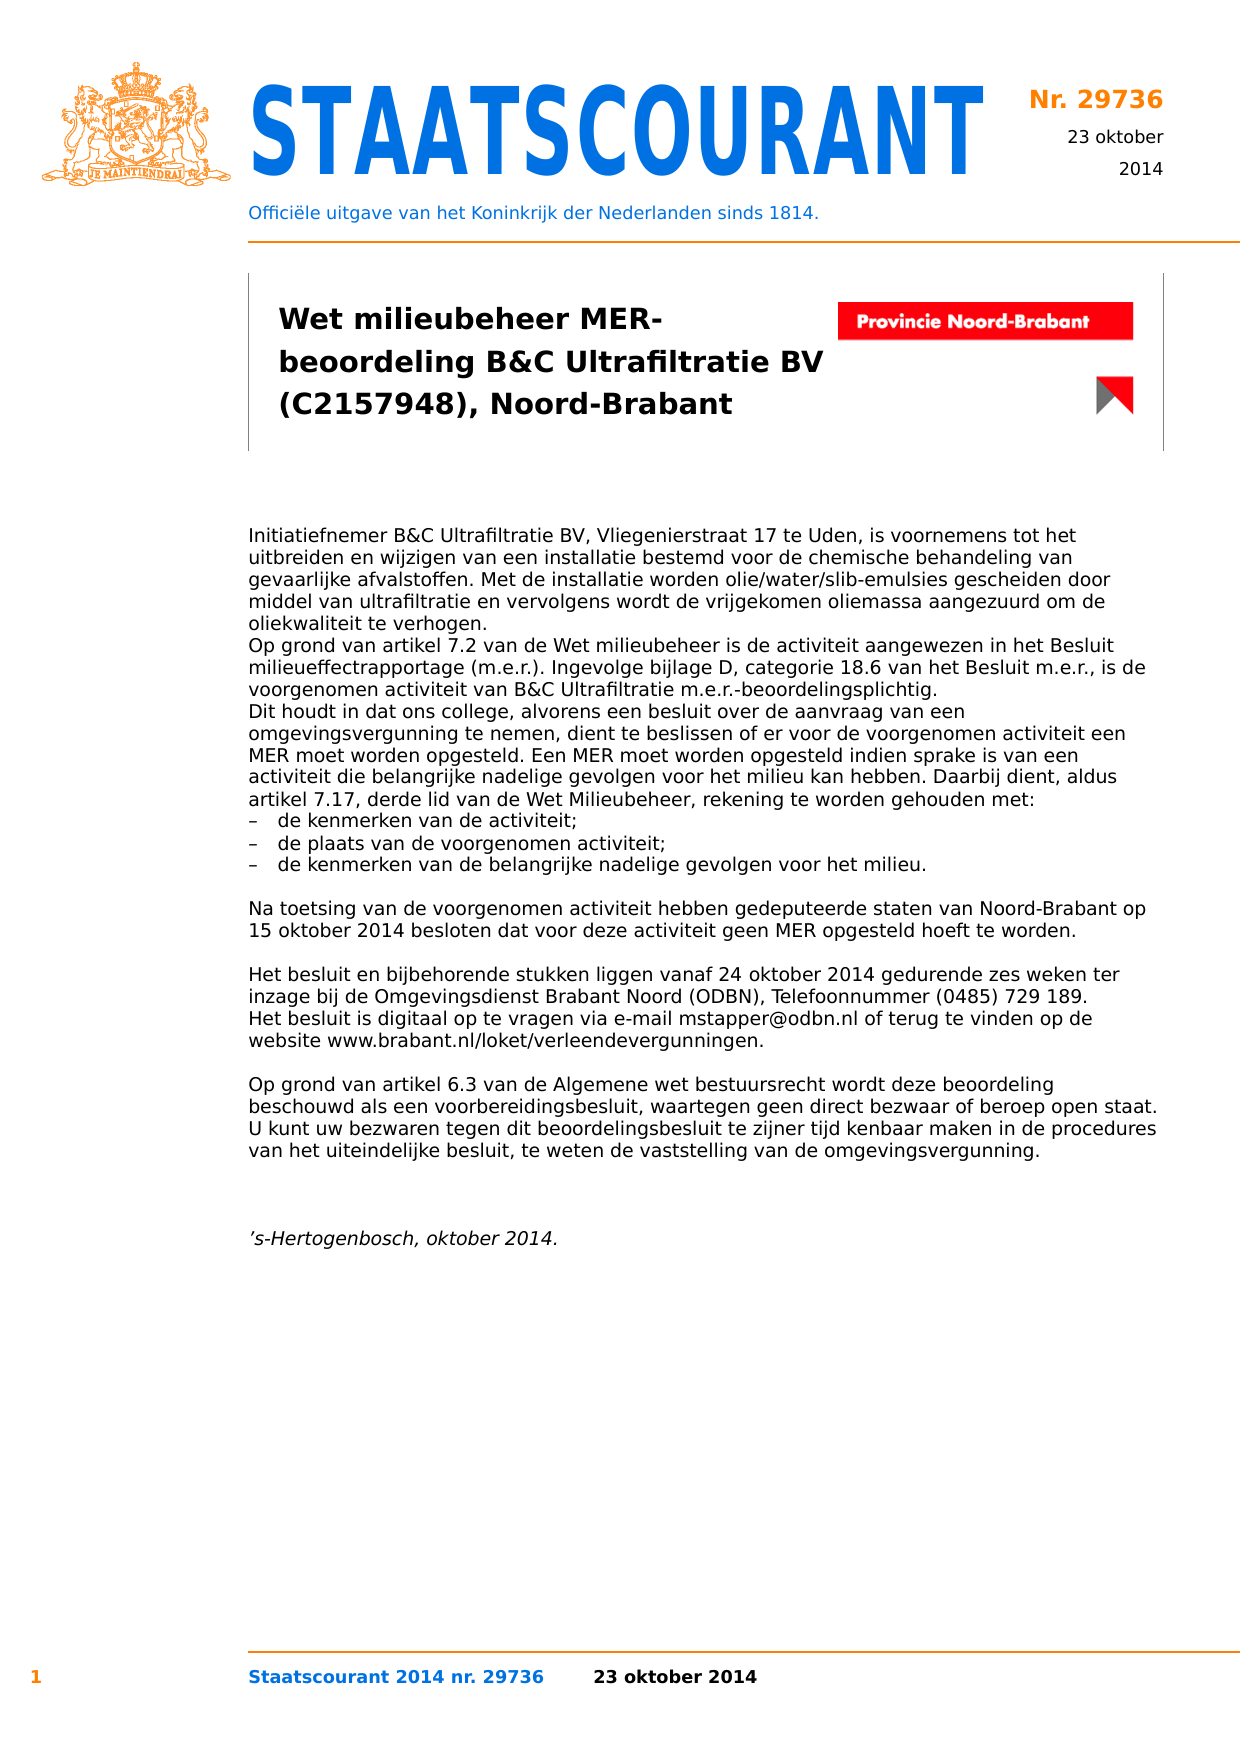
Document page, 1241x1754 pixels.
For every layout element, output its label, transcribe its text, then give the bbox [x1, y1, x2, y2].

picture [838, 302, 1134, 415]
text – de kenmerken van de belangrijke nadelige gevolgen voor het milieu. [248, 854, 1163, 876]
text Het besluit is digitaal op te vragen via e-mail mstapper@odbn.nl of terug te vinden op de website www.brabant.nl/loket/verleendevergunningen. [248, 1008, 1163, 1052]
text Dit houdt in dat ons college, alvorens een besluit over de aanvraag van een omgevingsvergunning te nemen, dient te beslissen of er voor de voorgenomen activiteit een MER moet worden opgesteld. Een MER moet worden opgesteld indien sprake is van een activiteit die belangrijke nadelige gevolgen voor het milieu kan hebben. Daarbij dient, aldus artikel 7.17, derde lid van de Wet Milieubeheer, rekening te worden gehouden met: [248, 701, 1163, 810]
picture [41, 62, 231, 186]
table_header STAATSCOURANT [248, 62, 998, 203]
text – de plaats van de voorgenomen activiteit; [248, 832, 1163, 854]
text Op grond van artikel 7.2 van de Wet milieubeheer is de activiteit aangewezen in het Besluit milieueffectrapportage (m.e.r.). Ingevolge bijlage D, categorie 18.6 van het Besluit m.e.r., is de voorgenomen activiteit van B&C Ultrafiltratie m.e.r.-beoordelingsplichtig. [248, 634, 1163, 701]
table_cell Officiële uitgave van het Koninkrijk der Nederlanden sinds 1814. [248, 203, 1240, 241]
text – de kenmerken van de activiteit; [248, 810, 1163, 832]
text ’s-Hertogenbosch, oktober 2014. [248, 1227, 1163, 1249]
text Na toetsing van de voorgenomen activiteit hebben gedeputeerde staten van Noord-Brabant op 15 oktober 2014 besloten dat voor deze activiteit geen MER opgesteld hoeft te worden. [248, 898, 1163, 942]
text Op grond van artikel 6.3 van de Algemene wet bestuursrecht wordt deze beoordeling beschouwd als een voorbereidingsbesluit, waartegen geen direct bezwaar of beroep open staat. U kunt uw bezwaren tegen dit beoordelingsbesluit te zijner tijd kenbaar maken in de procedures van het uiteindelijke besluit, te weten de vaststelling van de omgevingsvergunning. [248, 1074, 1163, 1162]
text Het besluit en bijbehorende stukken liggen vanaf 24 oktober 2014 gedurende zes weken ter inzage bij de Omgevingsdienst Brabant Noord (ODBN), Telefoonnummer (0485) 729 189. [248, 964, 1163, 1008]
table_cell 2014 [998, 153, 1240, 203]
table_header Nr. 29736 [998, 62, 1240, 121]
subtitle Wet milieubeheer MER-beoordeling B&C Ultrafiltratie BV (C2157948), Noord-Brabant [249, 273, 1163, 451]
table_cell 23 oktober [998, 121, 1240, 153]
text Initiatiefnemer B&C Ultrafiltratie BV, Vliegenierstraat 17 te Uden, is voornemens tot het uitbreiden en wijzigen van een installatie bestemd voor de chemische behandeling van gevaarlijke afvalstoffen. Met de installatie worden olie/water/slib-emulsies gescheiden door middel van ultrafiltratie en vervolgens wordt de vrijgekomen oliemassa aangezuurd om de oliekwaliteit te verhogen. [248, 525, 1163, 634]
table_header [25, 62, 248, 241]
